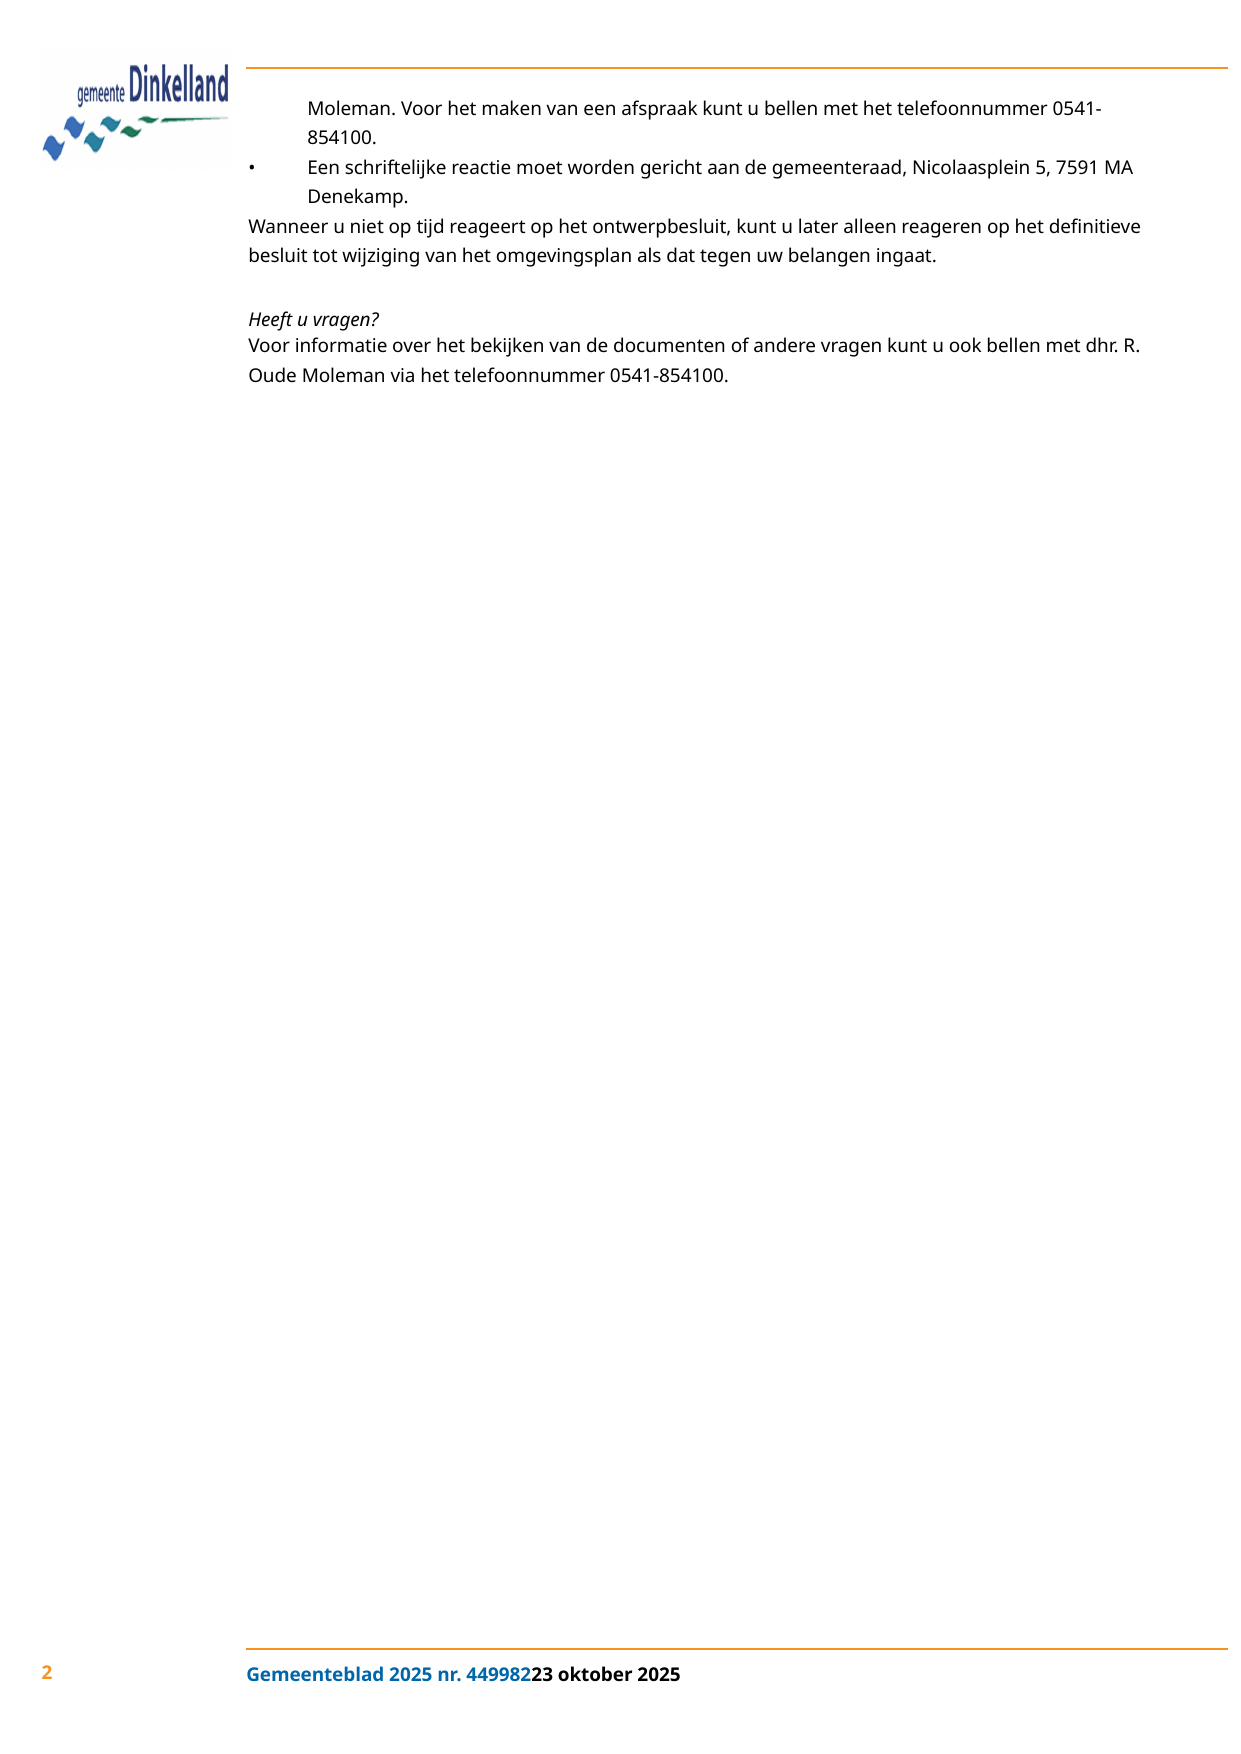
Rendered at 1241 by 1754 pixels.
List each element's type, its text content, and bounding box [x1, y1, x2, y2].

text Heeft u vragen? [248, 307, 1152, 332]
text Wanneer u niet op tijd reageert op het ontwerpbesluit, kunt u later alleen reageren op het definitieve besluit tot wijziging van het omgevingsplan als dat tegen uw belangen ingaat. [248, 213, 1152, 268]
list Moleman. Voor het maken van een afspraak kunt u bellen met het telefoonnummer 0541-854100. [248, 95, 1152, 150]
text Voor informatie over het bekijken van de documenten of andere vragen kunt u ook bellen met dhr. R. Oude Moleman via het telefoonnummer 0541-854100. [248, 332, 1152, 388]
list Een schriftelijke reactie moet worden gericht aan de gemeenteraad, Nicolaasplein 5, 7591 MA Denekamp. [248, 154, 1152, 209]
picture [41, 47, 231, 172]
